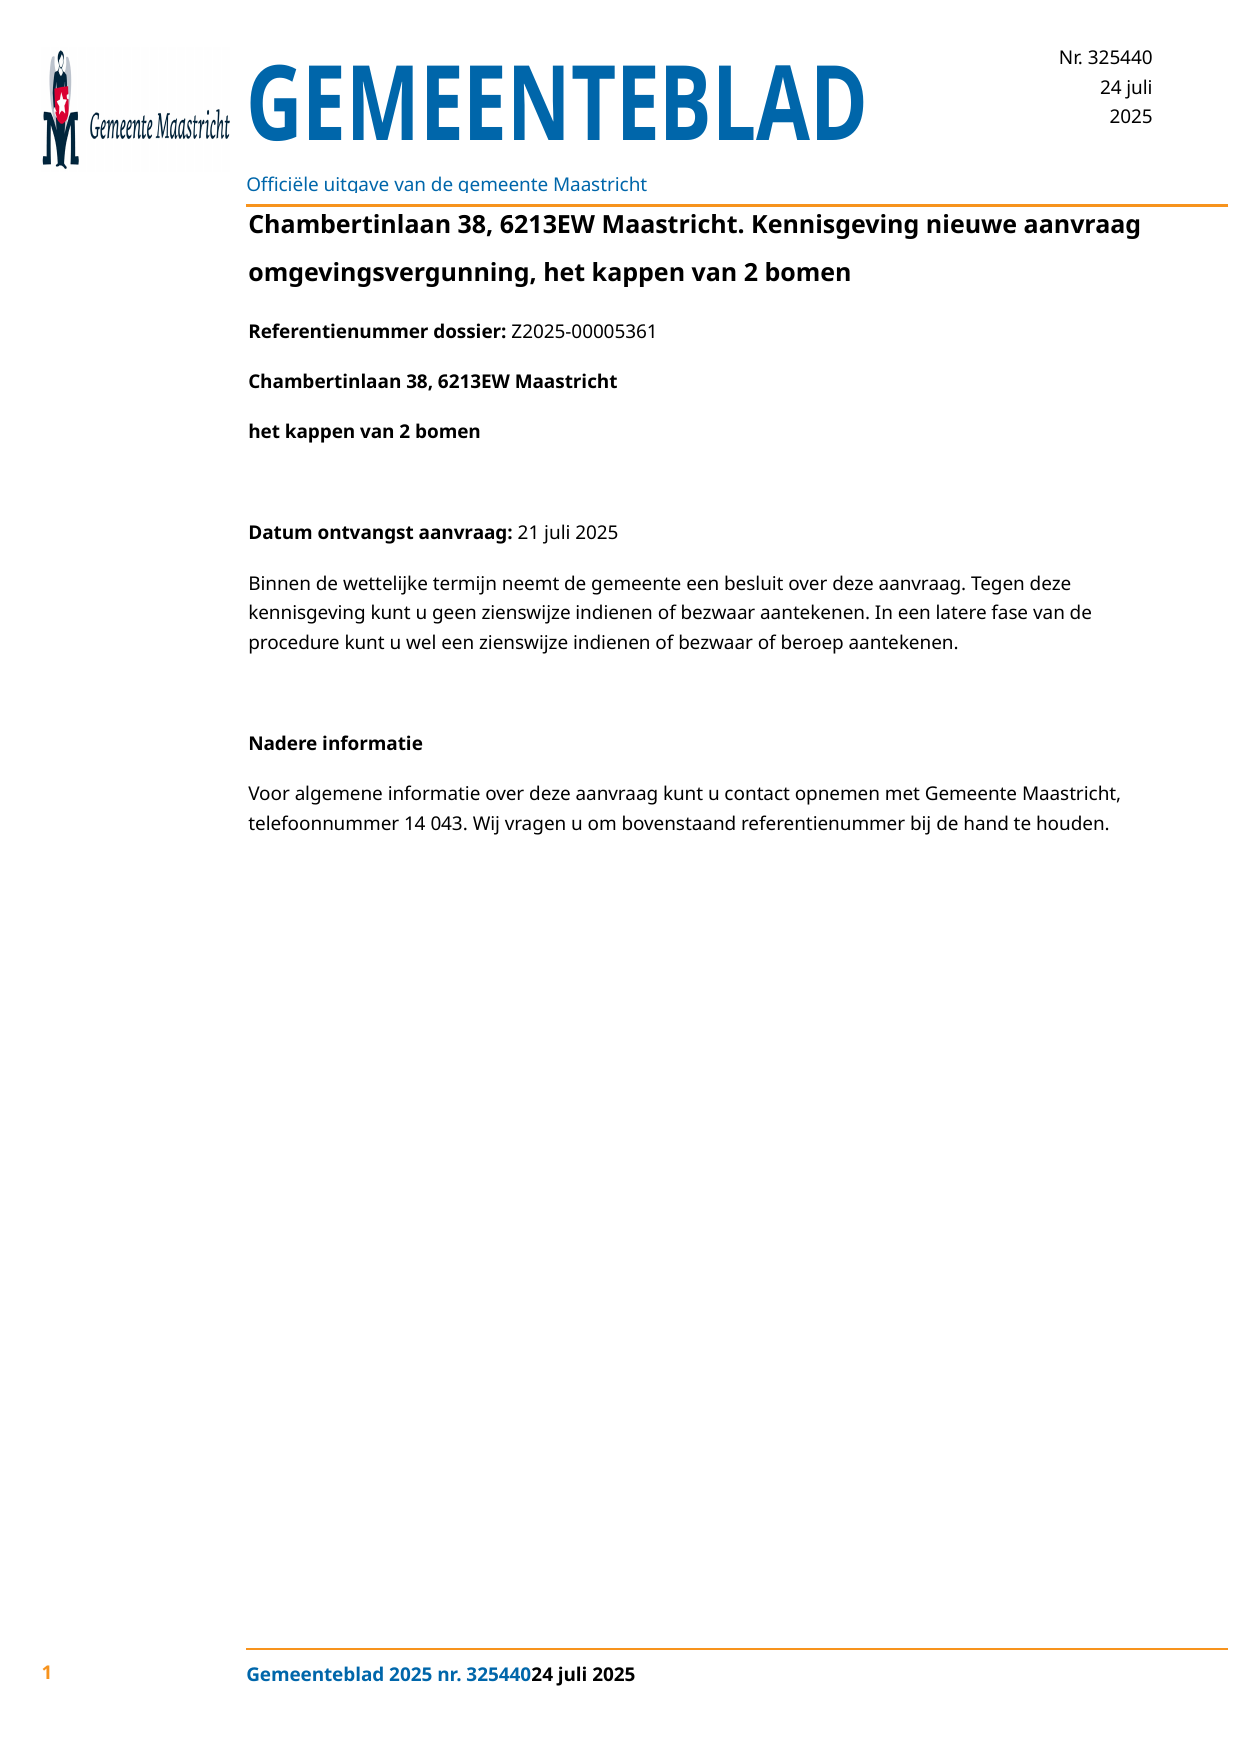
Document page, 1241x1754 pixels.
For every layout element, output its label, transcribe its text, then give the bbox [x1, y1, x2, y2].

text Referentienummer dossier: Z2025-00005361 [248, 318, 1152, 344]
text Datum ontvangst aanvraag: 21 juli 2025 [248, 519, 1152, 545]
text Voor algemene informatie over deze aanvraag kunt u contact opnemen met Gemeente Maastricht, telefoonnummer 14 043. Wij vragen u om bovenstaand referentienummer bij de hand te houden. [248, 780, 1152, 836]
text het kappen van 2 bomen [248, 419, 1152, 444]
text Nadere informatie [248, 730, 1152, 756]
text Chambertinlaan 38, 6213EW Maastricht. Kennisgeving nieuwe aanvraag omgevingsvergunning, het kappen van 2 bomen [248, 207, 1152, 288]
text Binnen de wettelijke termijn neemt de gemeente een besluit over deze aanvraag. Tegen deze kennisgeving kunt u geen zienswijze indienen of bezwaar aantekenen. In een latere fase van de procedure kunt u wel een zienswijze indienen of bezwaar of beroep aantekenen. [248, 570, 1152, 655]
picture [41, 47, 231, 172]
text Chambertinlaan 38, 6213EW Maastricht [248, 368, 1152, 394]
